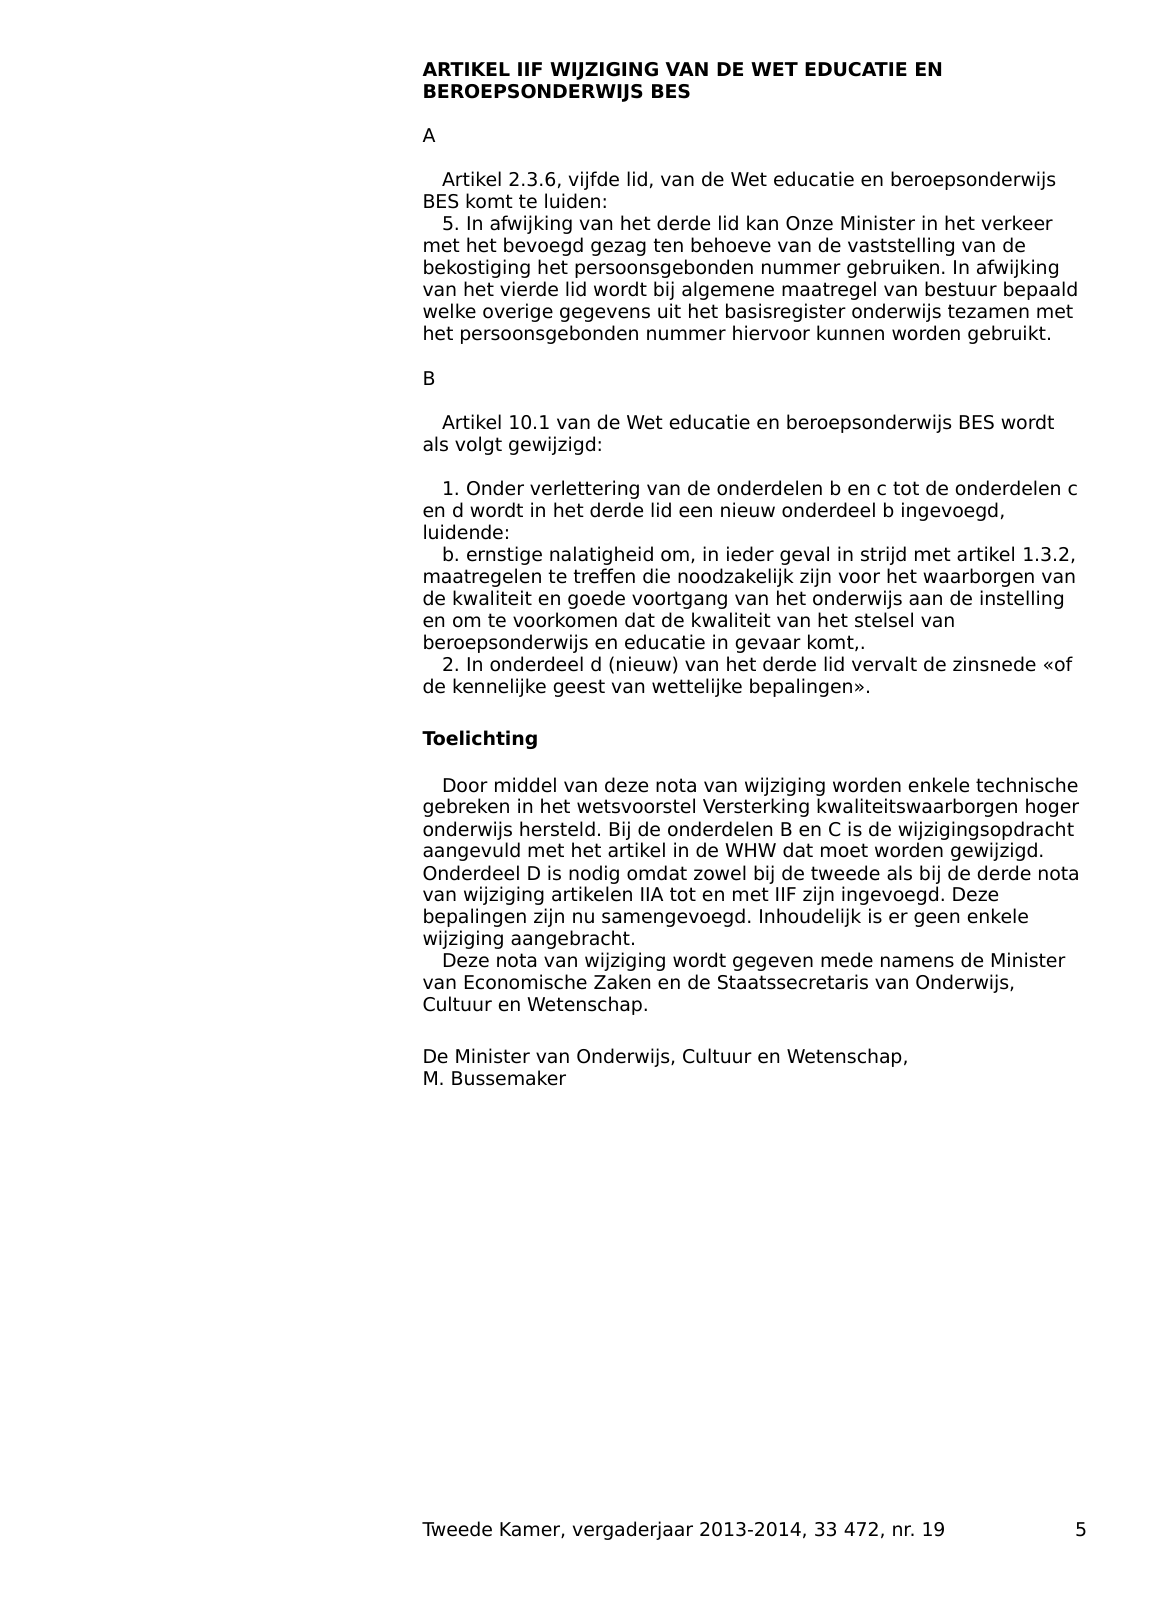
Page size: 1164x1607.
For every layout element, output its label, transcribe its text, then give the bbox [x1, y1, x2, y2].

text Artikel 2.3.6, vijfde lid, van de Wet educatie en beroepsonderwijs BES komt te luiden: [422, 169, 1087, 213]
text 1. Onder verlettering van de onderdelen b en c tot de onderdelen c en d wordt in het derde lid een nieuw onderdeel b ingevoegd, luidende: [422, 478, 1087, 544]
text Artikel 10.1 van de Wet educatie en beroepsonderwijs BES wordt als volgt gewijzigd: [422, 412, 1087, 456]
text b. ernstige nalatigheid om, in ieder geval in strijd met artikel 1.3.2, maatregelen te treffen die noodzakelijk zijn voor het waarborgen van de kwaliteit en goede voortgang van het onderwijs aan de instelling en om te voorkomen dat de kwaliteit van het stelsel van beroepsonderwijs en educatie in gevaar komt,. [422, 544, 1087, 653]
subtitle B [422, 367, 1087, 389]
text 5. In afwijking van het derde lid kan Onze Minister in het verkeer met het bevoegd gezag ten behoeve van de vaststelling van de bekostiging het persoonsgebonden nummer gebruiken. In afwijking van het vierde lid wordt bij algemene maatregel van bestuur bepaald welke overige gegevens uit het basisregister onderwijs tezamen met het persoonsgebonden nummer hiervoor kunnen worden gebruikt. [422, 213, 1087, 345]
text 2. In onderdeel d (nieuw) van het derde lid vervalt de zinsnede «of de kennelijke geest van wettelijke bepalingen». [422, 653, 1087, 697]
text Door middel van deze nota van wijziging worden enkele technische gebreken in het wetsvoorstel Versterking kwaliteitswaarborgen hoger onderwijs hersteld. Bij de onderdelen B en C is de wijzigingsopdracht aangevuld met het artikel in de WHW dat moet worden gewijzigd. Onderdeel D is nodig omdat zowel bij de tweede als bij de derde nota van wijziging artikelen IIA tot en met IIF zijn ingevoegd. Deze bepalingen zijn nu samengevoegd. Inhoudelijk is er geen enkele wijziging aangebracht. [422, 774, 1087, 950]
text Deze nota van wijziging wordt gegeven mede namens de Minister van Economische Zaken en de Staatssecretaris van Onderwijs, Cultuur en Wetenschap. [422, 950, 1087, 1016]
subtitle ARTIKEL IIF WIJZIGING VAN DE WET EDUCATIE EN BEROEPSONDERWIJS BES [422, 59, 1087, 103]
text De Minister van Onderwijs, Cultuur en Wetenschap, M. Bussemaker [422, 1046, 1087, 1090]
subtitle Toelichting [422, 727, 1087, 749]
subtitle A [422, 125, 1087, 147]
